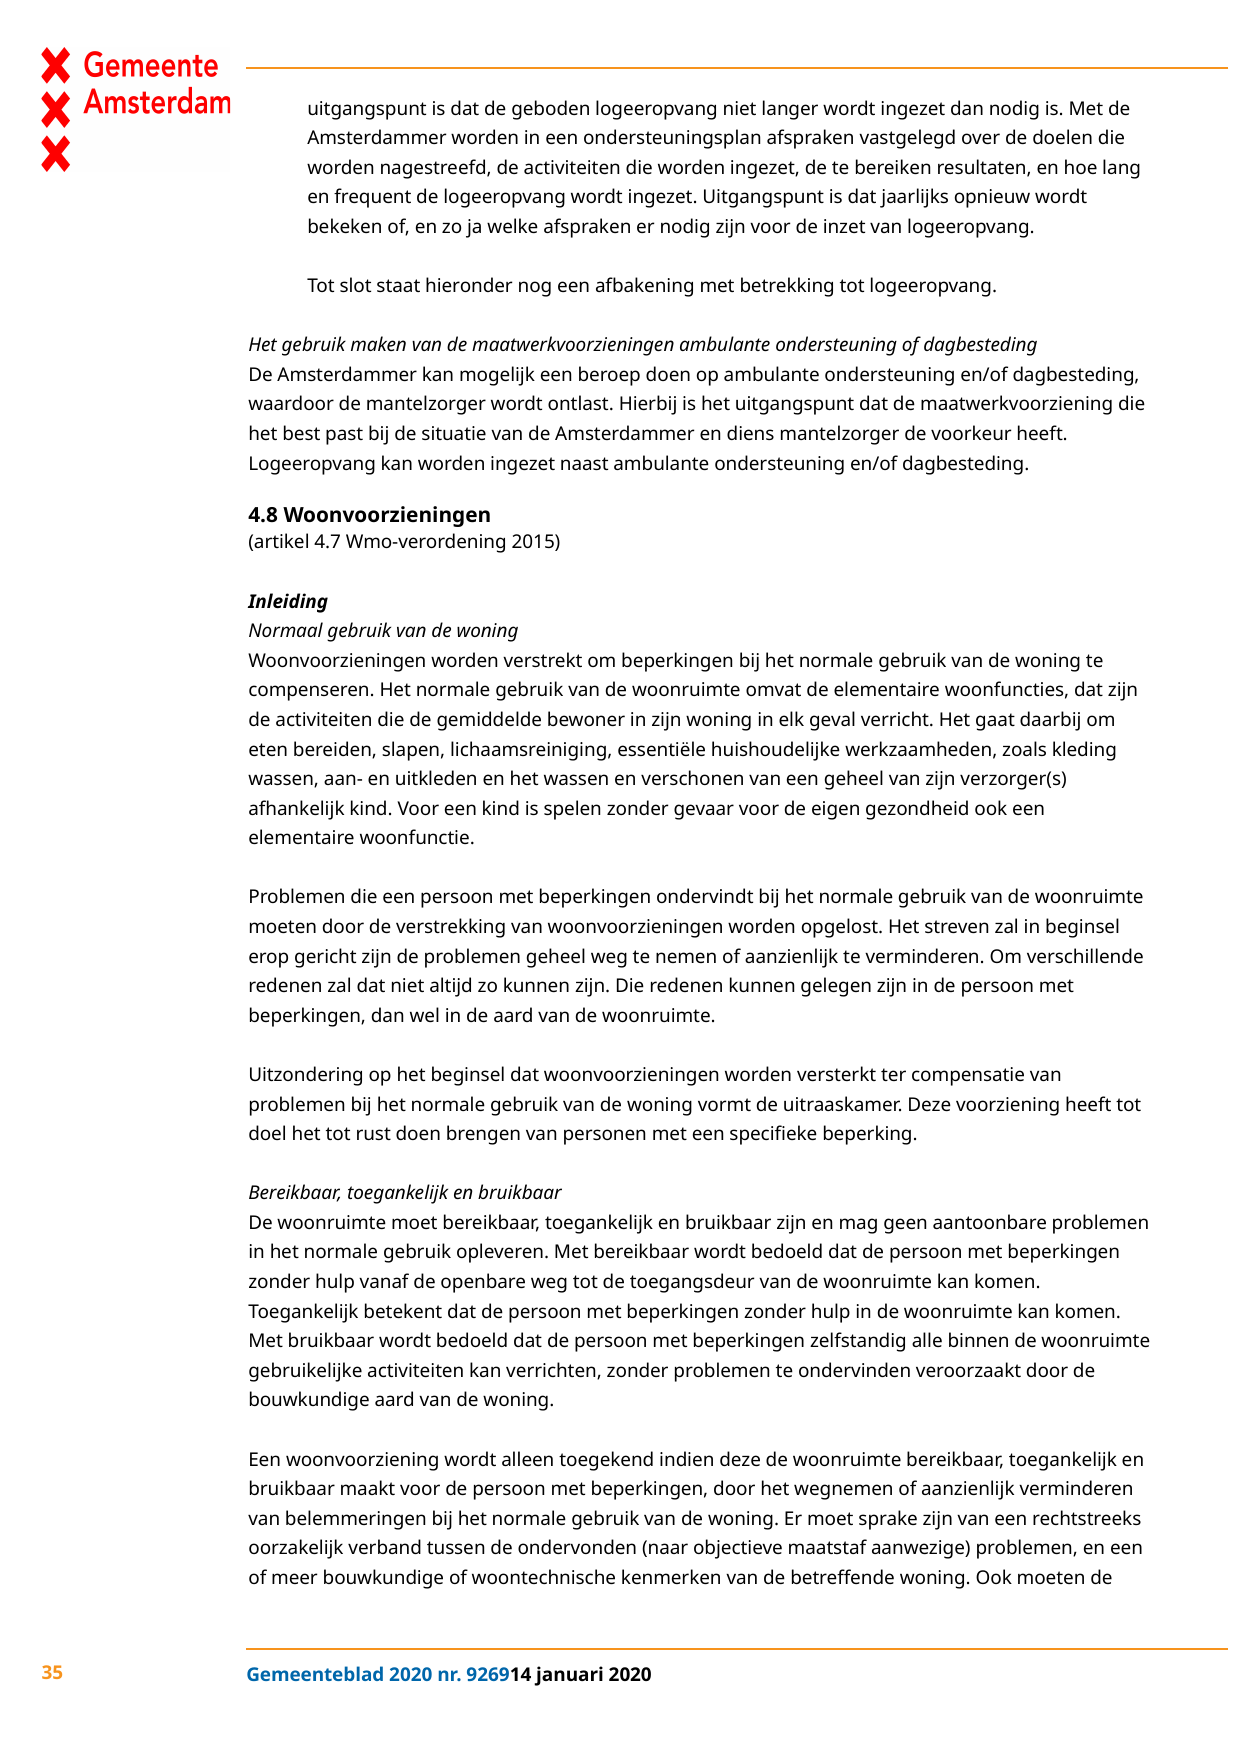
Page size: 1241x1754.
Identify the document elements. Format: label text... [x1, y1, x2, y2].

text Bereikbaar, toegankelijk en bruikbaar [248, 1179, 1152, 1205]
text Woonvoorzieningen worden verstrekt om beperkingen bij het normale gebruik van de woning te compenseren. Het normale gebruik van de woonruimte omvat de elementaire woonfuncties, dat zijn de activiteiten die de gemiddelde bewoner in zijn woning in elk geval verricht. Het gaat daarbij om eten bereiden, slapen, lichaamsreiniging, essentiële huishoudelijke werkzaamheden, zoals kleding wassen, aan- en uitkleden en het wassen en verschonen van een geheel van zijn verzorger(s) afhankelijk kind. Voor een kind is spelen zonder gevaar voor de eigen gezondheid ook een elementaire woonfunctie. [248, 647, 1152, 850]
text De Amsterdammer kan mogelijk een beroep doen op ambulante ondersteuning en/of dagbesteding, waardoor de mantelzorger wordt ontlast. Hierbij is het uitgangspunt dat de maatwerkvoorziening die het best past bij de situatie van de Amsterdammer en diens mantelzorger de voorkeur heeft. Logeeropvang kan worden ingezet naast ambulante ondersteuning en/of dagbesteding. [248, 361, 1152, 476]
text (artikel 4.7 Wmo-verordening 2015) [248, 529, 1152, 554]
text Normaal gebruik van de woning [248, 617, 1152, 643]
text Het gebruik maken van de maatwerkvoorzieningen ambulante ondersteuning of dagbesteding [248, 331, 1152, 357]
picture [41, 47, 231, 172]
list Tot slot staat hieronder nog een afbakening met betrekking tot logeeropvang. [248, 272, 1152, 298]
text De woonruimte moet bereikbaar, toegankelijk en bruikbaar zijn en mag geen aantoonbare problemen in het normale gebruik opleveren. Met bereikbaar wordt bedoeld dat de persoon met beperkingen zonder hulp vanaf de openbare weg tot de toegangsdeur van de woonruimte kan komen. Toegankelijk betekent dat de persoon met beperkingen zonder hulp in de woonruimte kan komen. Met bruikbaar wordt bedoeld dat de persoon met beperkingen zelfstandig alle binnen de woonruimte gebruikelijke activiteiten kan verrichten, zonder problemen te ondervinden veroorzaakt door de bouwkundige aard van de woning. [248, 1209, 1152, 1412]
text 4.8 Woonvoorzieningen [248, 500, 1152, 529]
list uitgangspunt is dat de geboden logeeropvang niet langer wordt ingezet dan nodig is. Met de Amsterdammer worden in een ondersteuningsplan afspraken vastgelegd over de doelen die worden nagestreefd, de activiteiten die worden ingezet, de te bereiken resultaten, en hoe lang en frequent de logeeropvang wordt ingezet. Uitgangspunt is dat jaarlijks opnieuw wordt bekeken of, en zo ja welke afspraken er nodig zijn voor de inzet van logeeropvang. [248, 95, 1152, 239]
text Problemen die een persoon met beperkingen ondervindt bij het normale gebruik van de woonruimte moeten door de verstrekking van woonvoorzieningen worden opgelost. Het streven zal in beginsel erop gericht zijn de problemen geheel weg te nemen of aanzienlijk te verminderen. Om verschillende redenen zal dat niet altijd zo kunnen zijn. Die redenen kunnen gelegen zijn in de persoon met beperkingen, dan wel in de aard van de woonruimte. [248, 884, 1152, 1028]
text Inleiding [248, 588, 1152, 613]
text Uitzondering op het beginsel dat woonvoorzieningen worden versterkt ter compensatie van problemen bij het normale gebruik van de woning vormt de uitraaskamer. Deze voorziening heeft tot doel het tot rust doen brengen van personen met een specifieke beperking. [248, 1061, 1152, 1146]
text Een woonvoorziening wordt alleen toegekend indien deze de woonruimte bereikbaar, toegankelijk en bruikbaar maakt voor de persoon met beperkingen, door het wegnemen of aanzienlijk verminderen van belemmeringen bij het normale gebruik van de woning. Er moet sprake zijn van een rechtstreeks oorzakelijk verband tussen de ondervonden (naar objectieve maatstaf aanwezige) problemen, en een of meer bouwkundige of woontechnische kenmerken van de betreffende woning. Ook moeten de [248, 1446, 1152, 1590]
